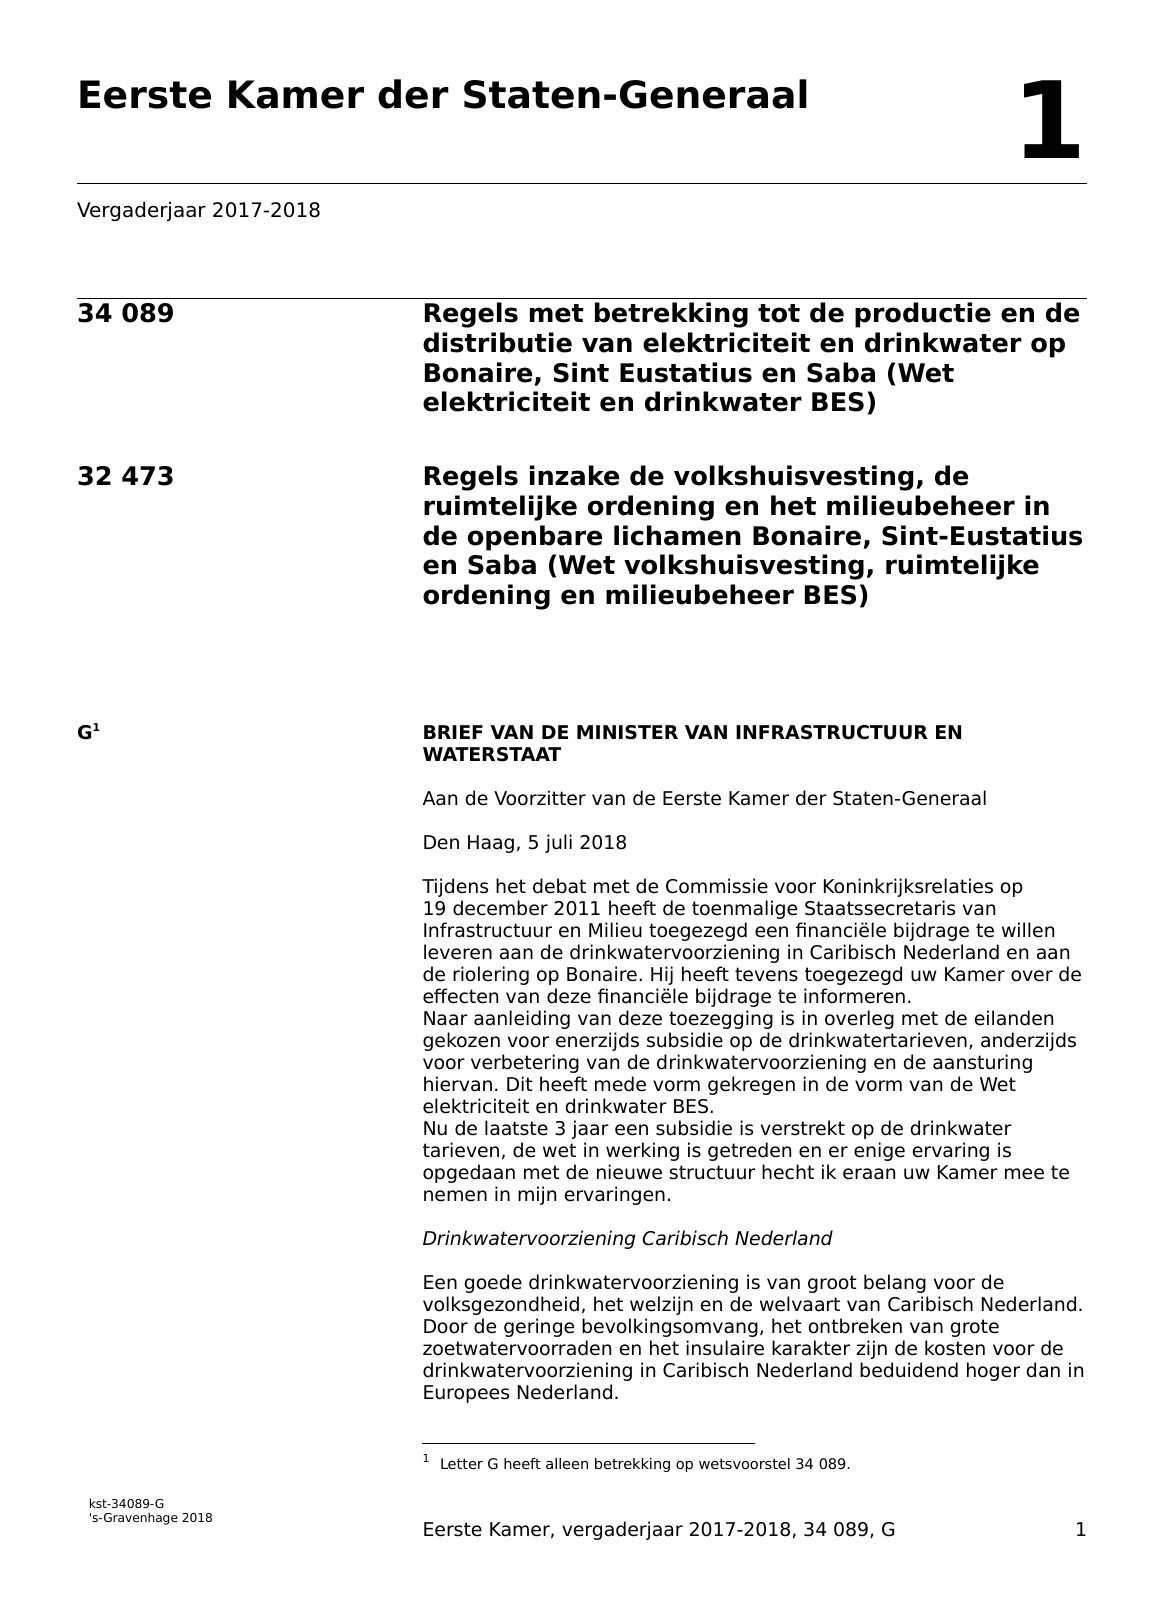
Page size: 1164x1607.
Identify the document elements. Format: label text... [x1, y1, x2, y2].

subtitle 32 473 Regels inzake de volkshuisvesting, de ruimtelijke ordening en het milieubeheer in de openbare lichamen Bonaire, Sint-Eustatius en Saba (Wet volkshuisvesting, ruimtelijke ordening en milieubeheer BES) [77, 462, 1087, 611]
text Naar aanleiding van deze toezegging is in overleg met de eilanden gekozen voor enerzijds subsidie op de drinkwatertarieven, anderzijds voor verbetering van de drinkwatervoorziening en de aansturing hiervan. Dit heeft mede vorm gekregen in de vorm van de Wet elektriciteit en drinkwater BES. [422, 1008, 1087, 1118]
text Letter G heeft alleen betrekking op wetsvoorstel 34 089. [422, 1452, 1087, 1474]
text Een goede drinkwatervoorziening is van groot belang voor de volksgezondheid, het welzijn en de welvaart van Caribisch Nederland. Door de geringe bevolkingsomvang, het ontbreken van grote zoetwatervoorraden en het insulaire karakter zijn de kosten voor de drinkwatervoorziening in Caribisch Nederland beduidend hoger dan in Europees Nederland. [422, 1272, 1087, 1404]
text Den Haag, 5 juli 2018 [422, 832, 1087, 854]
table_cell Vergaderjaar 2017-2018 [77, 184, 1087, 298]
text Tijdens het debat met de Commissie voor Koninkrijksrelaties op 19 december 2011 heeft de toenmalige Staatssecretaris van Infrastructuur en Milieu toegezegd een financiële bijdrage te willen leveren aan de drinkwatervoorziening in Caribisch Nederland en aan de riolering op Bonaire. Hij heeft tevens toegezegd uw Kamer over de effecten van deze financiële bijdrage te informeren. [422, 876, 1087, 1008]
text Nu de laatste 3 jaar een subsidie is verstrekt op de drinkwater tarieven, de wet in werking is getreden en er enige ervaring is opgedaan met de nieuwe structuur hecht ik eraan uw Kamer mee te nemen in mijn ervaringen. [422, 1118, 1087, 1206]
subtitle Drinkwatervoorziening Caribisch Nederland [422, 1228, 1087, 1250]
table_header 1 [886, 59, 1087, 183]
text Aan de Voorzitter van de Eerste Kamer der Staten-Generaal [422, 788, 1087, 810]
subtitle G BRIEF VAN DE MINISTER VAN INFRASTRUCTUUR EN WATERSTAAT [77, 722, 1087, 766]
text 's-Gravenhage 2018 [88, 1511, 323, 1525]
subtitle 34 089 Regels met betrekking tot de productie en de distributie van elektriciteit en drinkwater op Bonaire, Sint Eustatius en Saba (Wet elektriciteit en drinkwater BES) [77, 299, 1087, 418]
table_header Eerste Kamer der Staten-Generaal [77, 59, 886, 183]
text kst-34089-G [88, 1497, 323, 1511]
